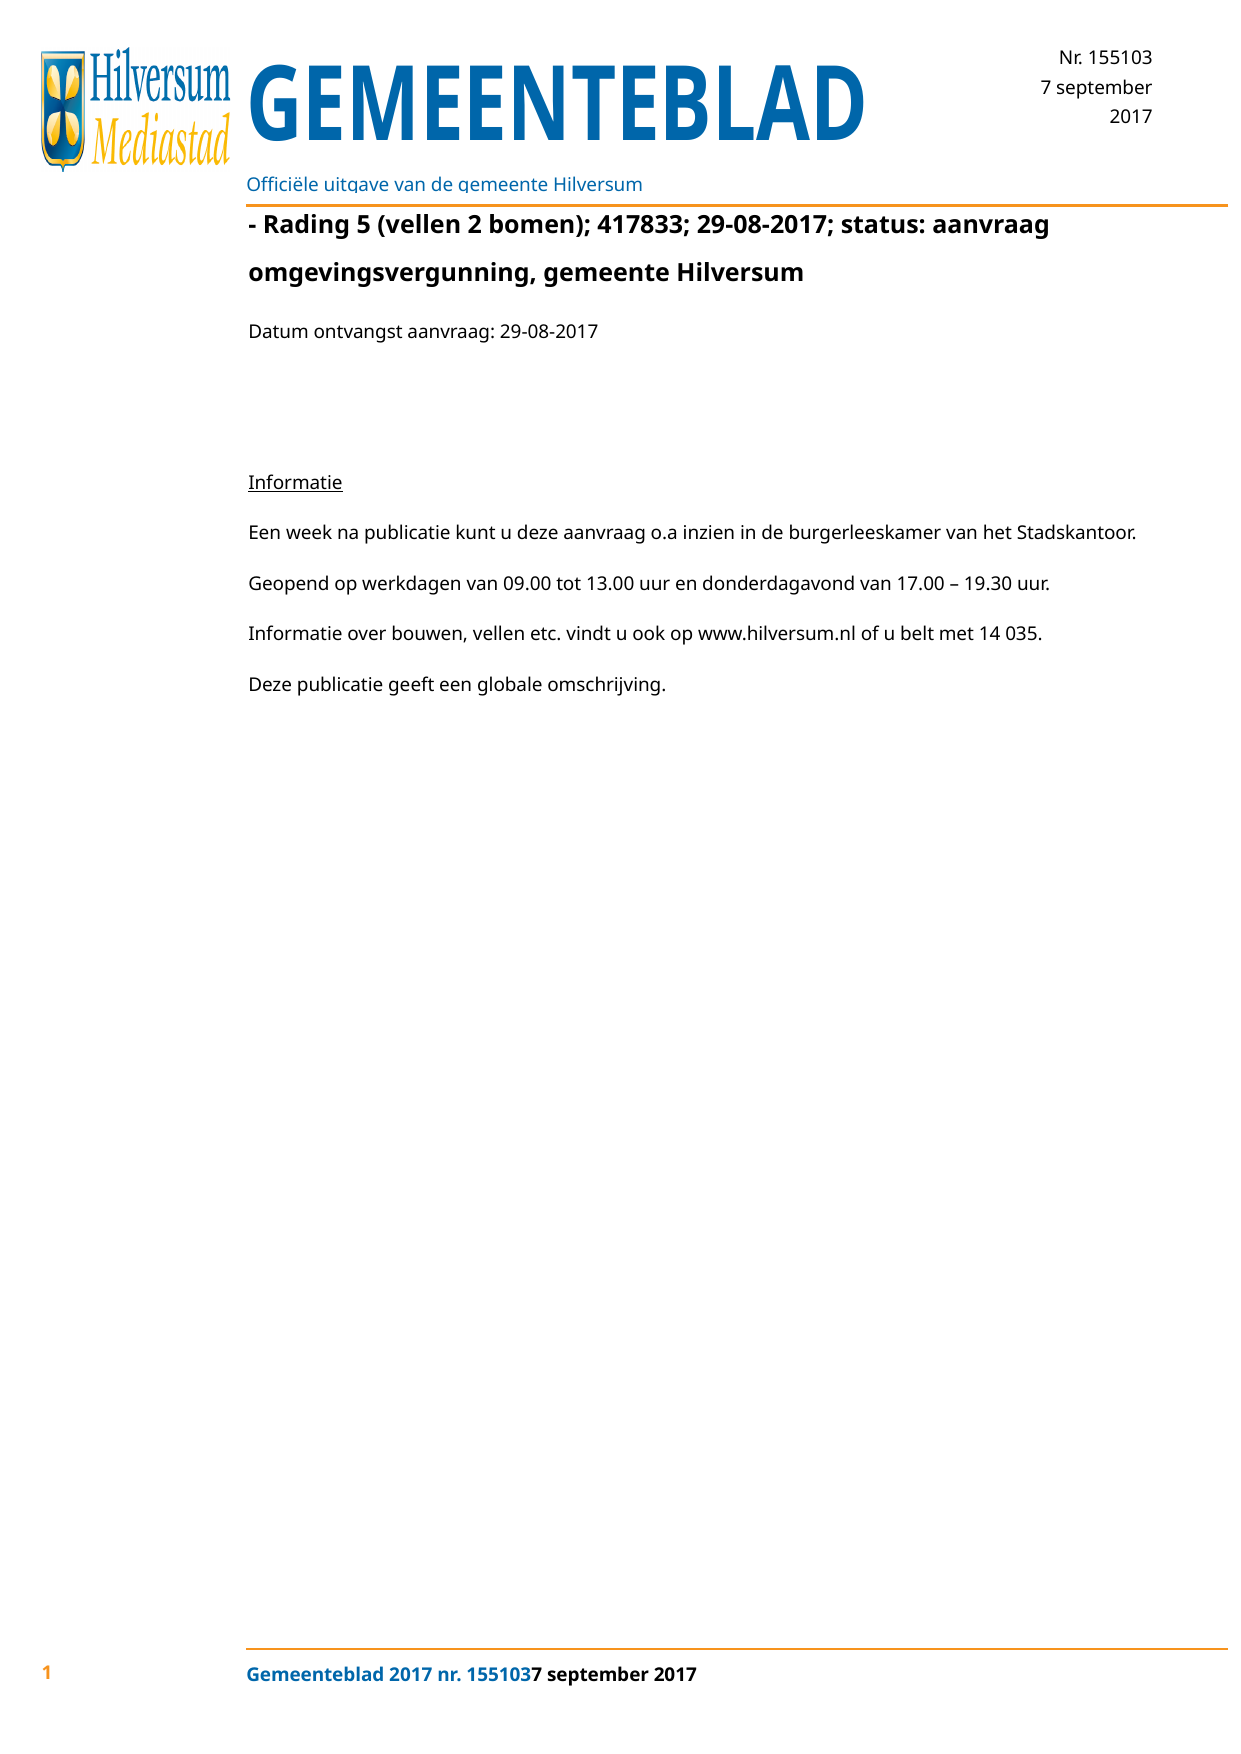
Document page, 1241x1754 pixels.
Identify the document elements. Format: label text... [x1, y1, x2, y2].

text Deze publicatie geeft een globale omschrijving. [248, 671, 1152, 697]
text Geopend op werkdagen van 09.00 tot 13.00 uur en donderdagavond van 17.00 – 19.30 uur. [248, 570, 1152, 596]
picture [41, 47, 231, 172]
text Informatie [248, 469, 1152, 495]
text Een week na publicatie kunt u deze aanvraag o.a inzien in de burgerleeskamer van het Stadskantoor. [248, 519, 1152, 545]
text Informatie over bouwen, vellen etc. vindt u ook op www.hilversum.nl of u belt met 14 035. [248, 620, 1152, 646]
text - Rading 5 (vellen 2 bomen); 417833; 29-08-2017; status: aanvraag omgevingsvergunning, gemeente Hilversum [248, 207, 1152, 288]
text Datum ontvangst aanvraag: 29-08-2017 [248, 318, 1152, 344]
